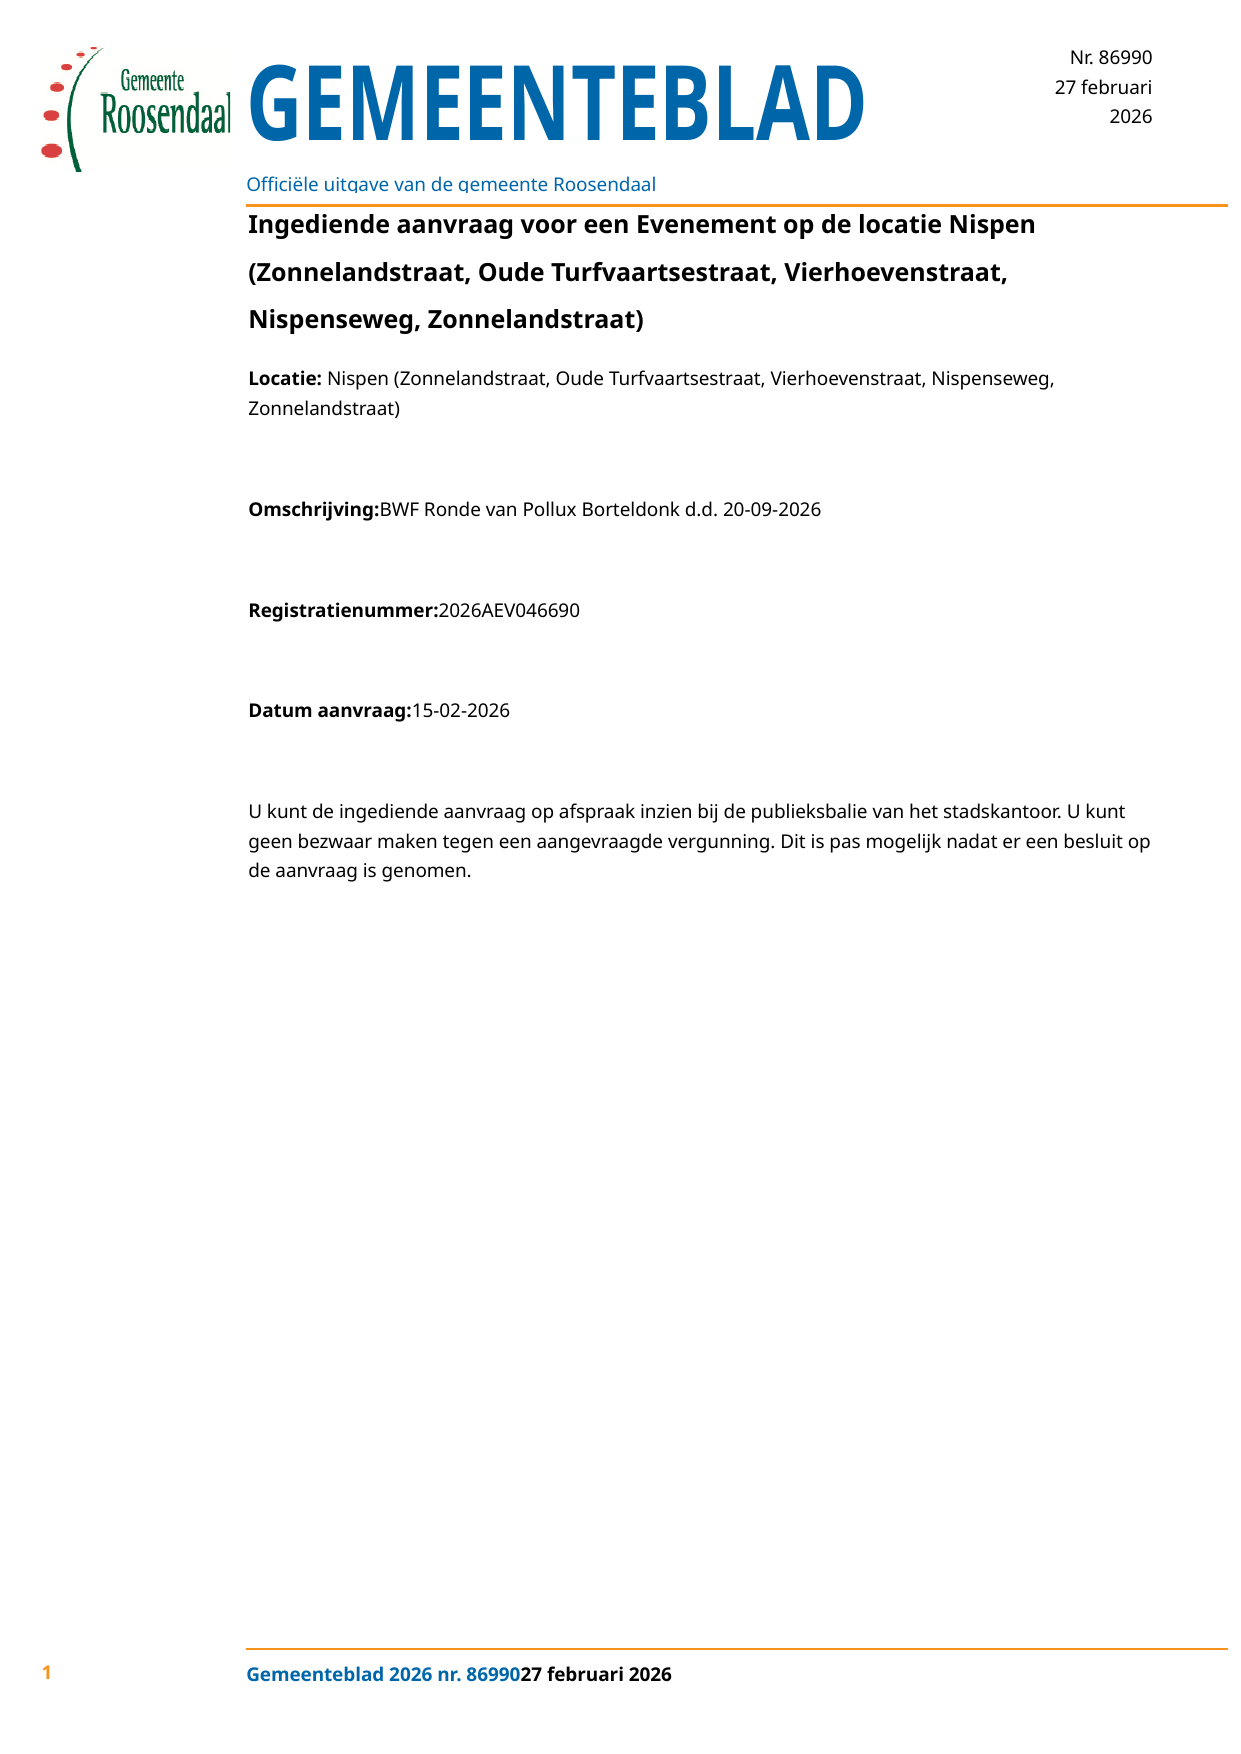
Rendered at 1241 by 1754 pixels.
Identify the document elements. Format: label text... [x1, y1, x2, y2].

text Ingediende aanvraag voor een Evenement op de locatie Nispen (Zonnelandstraat, Oude Turfvaartsestraat, Vierhoevenstraat, Nispenseweg, Zonnelandstraat) [248, 207, 1152, 336]
picture [41, 47, 231, 172]
text Registratienummer:2026AEV046690 [248, 597, 1152, 622]
text Omschrijving:BWF Ronde van Pollux Borteldonk d.d. 20-09-2026 [248, 496, 1152, 522]
text U kunt de ingediende aanvraag op afspraak inzien bij de publieksbalie van het stadskantoor. U kunt geen bezwaar maken tegen een aangevraagde vergunning. Dit is pas mogelijk nadat er een besluit op de aanvraag is genomen. [248, 798, 1152, 883]
text Locatie: Nispen (Zonnelandstraat, Oude Turfvaartsestraat, Vierhoevenstraat, Nispenseweg, Zonnelandstraat) [248, 366, 1152, 421]
text Datum aanvraag:15-02-2026 [248, 698, 1152, 723]
